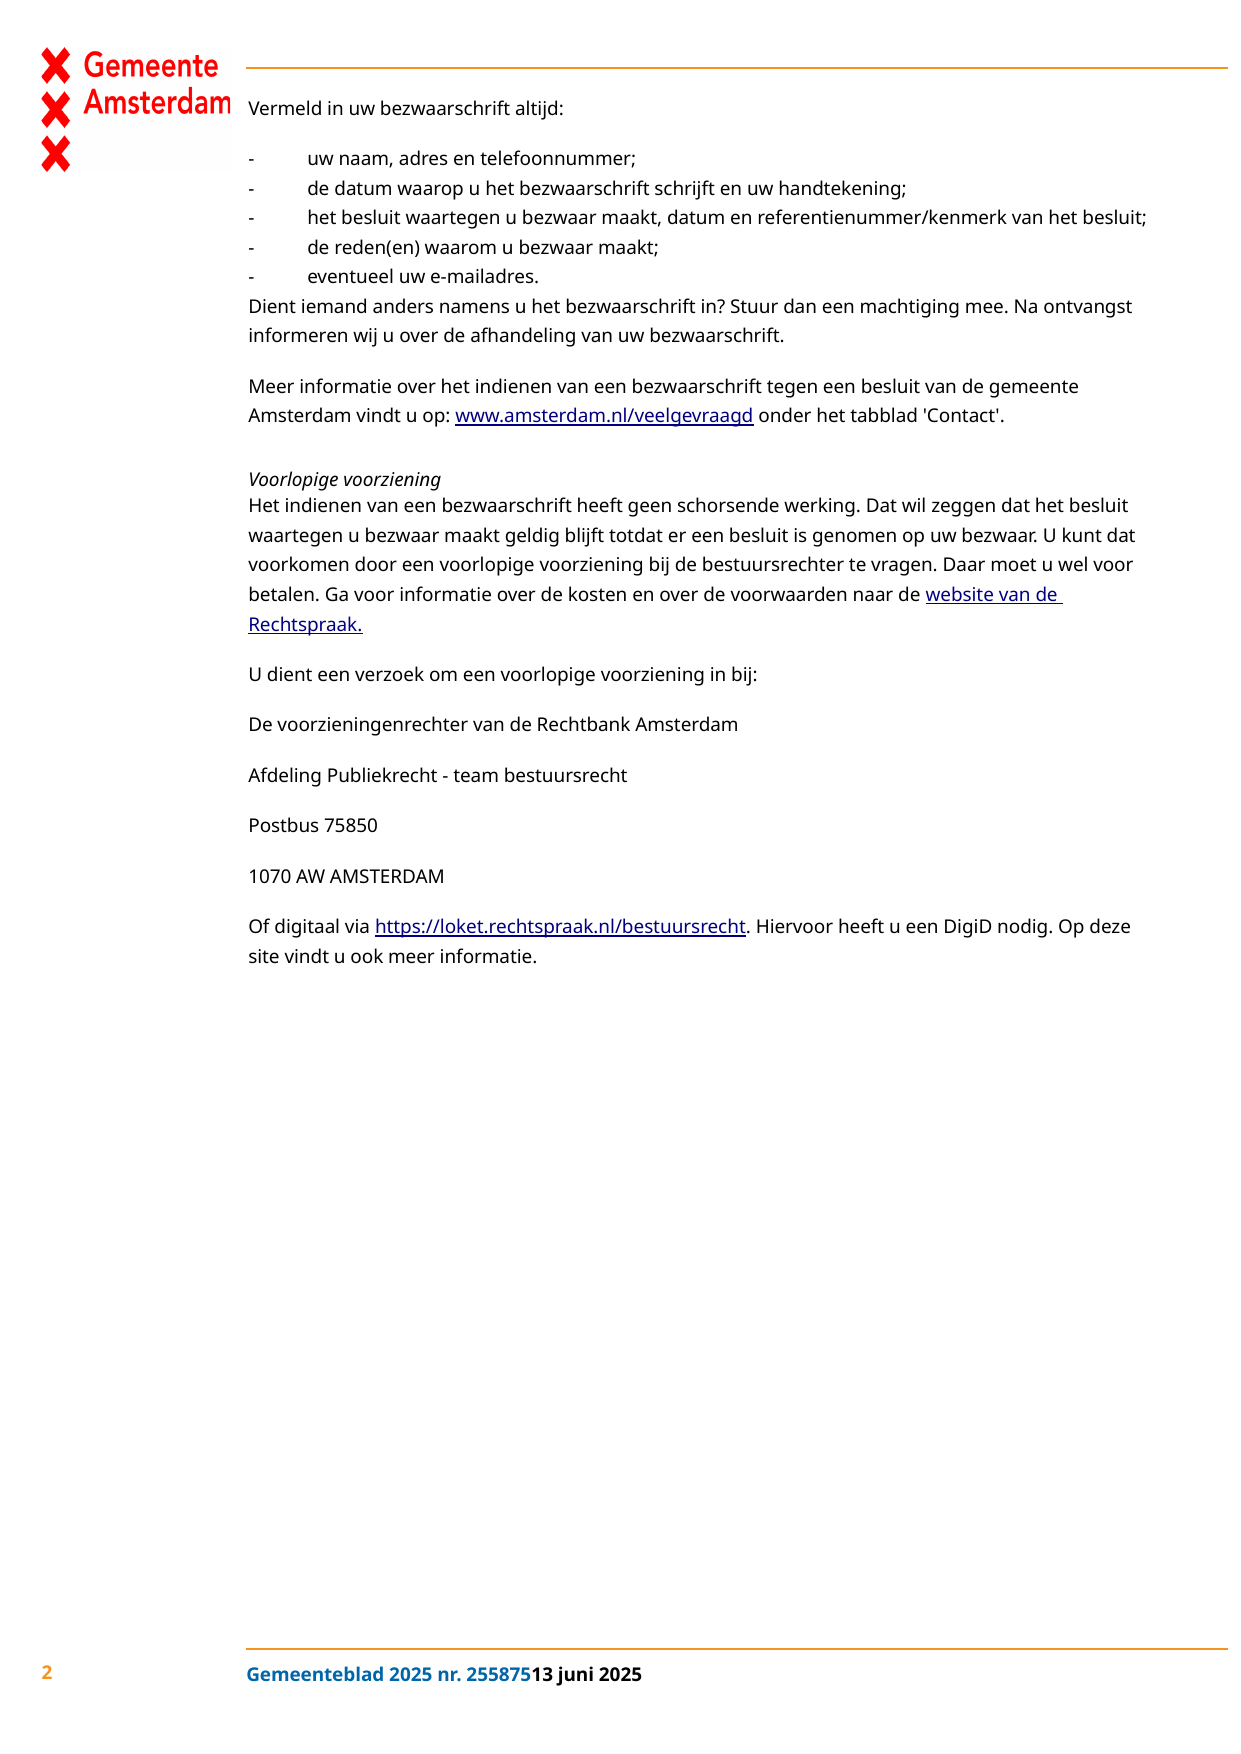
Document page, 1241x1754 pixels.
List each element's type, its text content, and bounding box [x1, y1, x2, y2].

text Dient iemand anders namens u het bezwaarschrift in? Stuur dan een machtiging mee. Na ontvangst informeren wij u over de afhandeling van uw bezwaarschrift. [248, 293, 1152, 348]
list uw naam, adres en telefoonnummer; [248, 145, 1152, 171]
text 1070 AW AMSTERDAM [248, 863, 1152, 888]
text U dient een verzoek om een voorlopige voorziening in bij: [248, 661, 1152, 687]
text Vermeld in uw bezwaarschrift altijd: [248, 95, 1152, 121]
picture [41, 47, 231, 172]
list het besluit waartegen u bezwaar maakt, datum en referentienummer/kenmerk van het besluit; [248, 204, 1152, 230]
list eventueel uw e-mailadres. [248, 263, 1152, 289]
text Meer informatie over het indienen van een bezwaarschrift tegen een besluit van de gemeente Amsterdam vindt u op: www.amsterdam.nl/veelgevraagd onder het tabblad 'Contact'. [248, 373, 1152, 428]
text De voorzieningenrechter van de Rechtbank Amsterdam [248, 712, 1152, 737]
list de reden(en) waarom u bezwaar maakt; [248, 234, 1152, 260]
text Postbus 75850 [248, 812, 1152, 838]
list de datum waarop u het bezwaarschrift schrijft en uw handtekening; [248, 175, 1152, 201]
text Het indienen van een bezwaarschrift heeft geen schorsende werking. Dat wil zeggen dat het besluit waartegen u bezwaar maakt geldig blijft totdat er een besluit is genomen op uw bezwaar. U kunt dat voorkomen door een voorlopige voorziening bij de bestuursrechter te vragen. Daar moet u wel voor betalen. Ga voor informatie over de kosten en over de voorwaarden naar de website van de Rechtspraak. [248, 492, 1152, 636]
text Afdeling Publiekrecht - team bestuursrecht [248, 762, 1152, 788]
text Voorlopige voorziening [248, 467, 1152, 492]
text Of digitaal via https://loket.rechtspraak.nl/bestuursrecht. Hiervoor heeft u een DigiD nodig. Op deze site vindt u ook meer informatie. [248, 913, 1152, 968]
